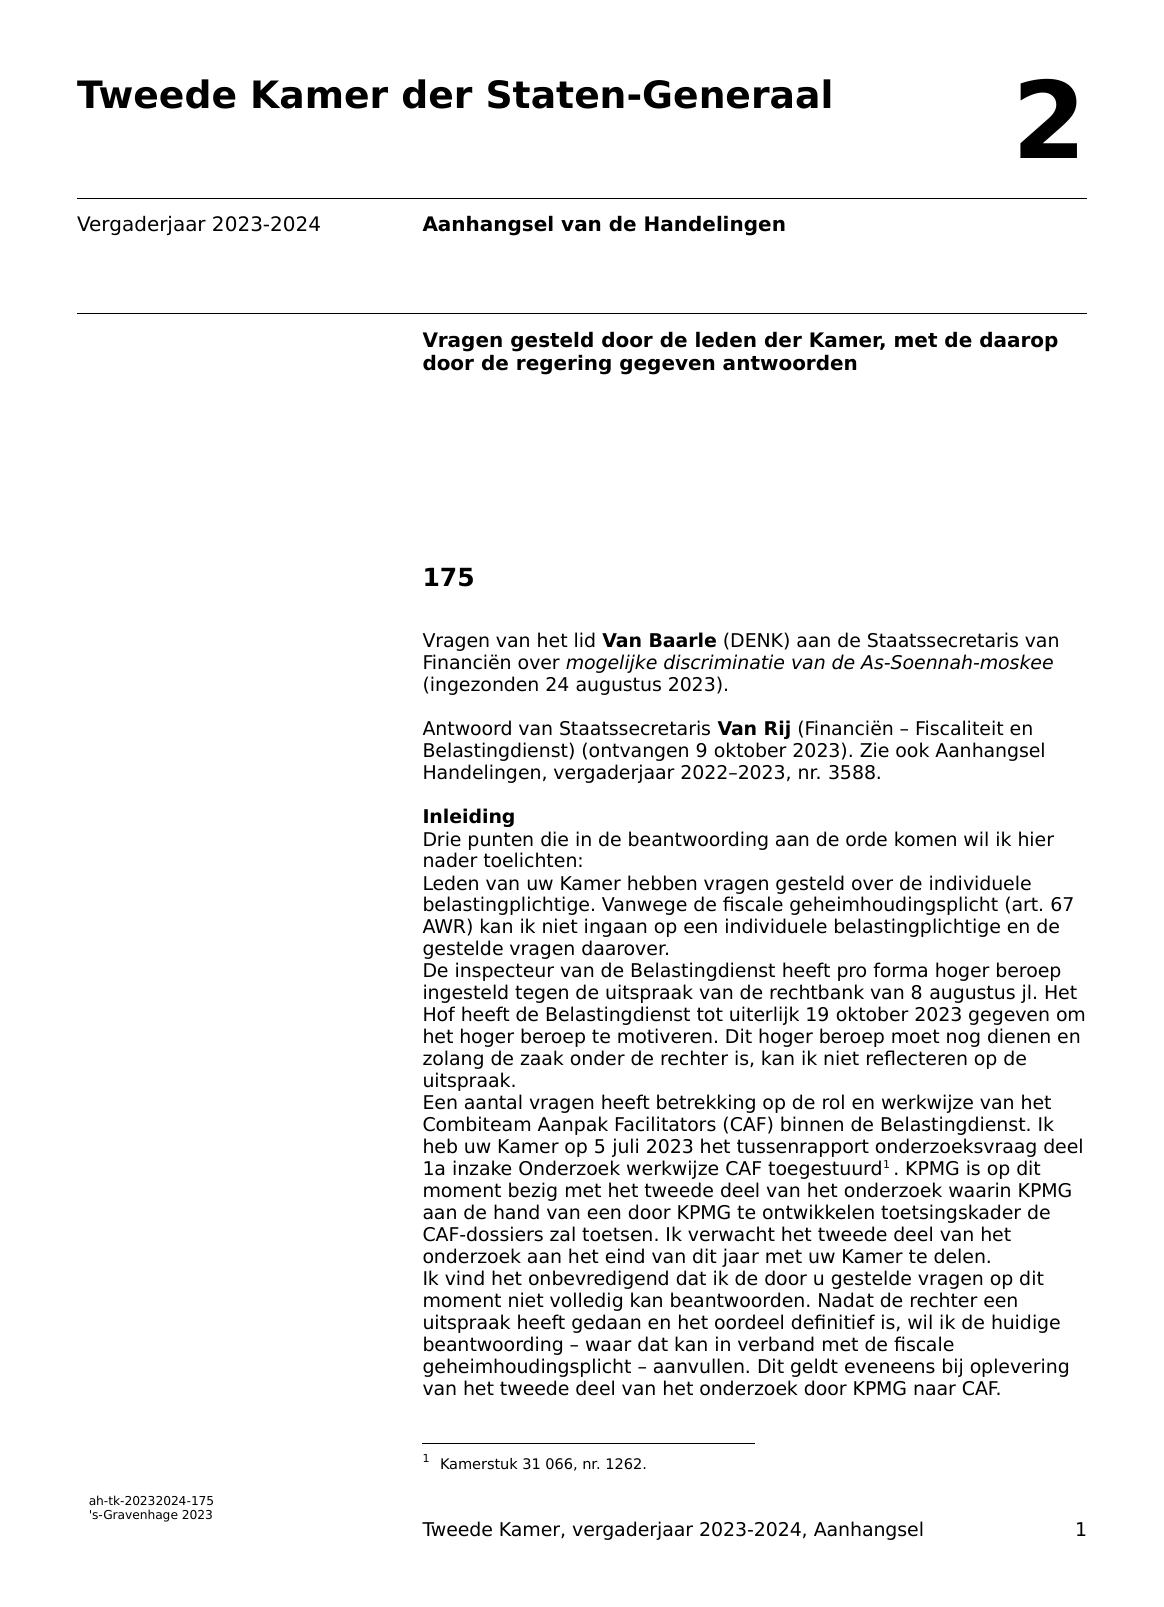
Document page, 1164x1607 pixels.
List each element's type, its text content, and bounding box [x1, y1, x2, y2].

table_cell Vergaderjaar 2023-2024 [77, 199, 422, 313]
text ah-tk-20232024-175 [88, 1494, 323, 1508]
table_header Tweede Kamer der Staten-Generaal [77, 59, 886, 198]
text Drie punten die in de beantwoording aan de orde komen wil ik hier nader toelichten: [422, 828, 1087, 872]
text 's-Gravenhage 2023 [88, 1508, 323, 1522]
text 175 [422, 563, 1087, 592]
text Leden van uw Kamer hebben vragen gesteld over de individuele belastingplichtige. Vanwege de fiscale geheimhoudingsplicht (art. 67 AWR) kan ik niet ingaan op een individuele belastingplichtige en de gestelde vragen daarover. [422, 872, 1087, 960]
text Vragen van het lid Van Baarle (DENK) aan de Staatssecretaris van Financiën over mogelijke discriminatie van de As-Soennah-moskee (ingezonden 24 augustus 2023). [422, 630, 1087, 696]
table_cell Aanhangsel van de Handelingen [422, 199, 1087, 313]
table_header 2 [886, 59, 1087, 198]
text Een aantal vragen heeft betrekking op de rol en werkwijze van het Combiteam Aanpak Facilitators (CAF) binnen de Belastingdienst. Ik heb uw Kamer op 5 juli 2023 het tussenrapport onderzoeksvraag deel 1a inzake Onderzoek werkwijze CAF toegestuurd. KPMG is op dit moment bezig met het tweede deel van het onderzoek waarin KPMG aan de hand van een door KPMG te ontwikkelen toetsingskader de CAF-dossiers zal toetsen. Ik verwacht het tweede deel van het onderzoek aan het eind van dit jaar met uw Kamer te delen. [422, 1092, 1087, 1268]
text Kamerstuk 31 066, nr. 1262. [422, 1452, 1087, 1474]
text Ik vind het onbevredigend dat ik de door u gestelde vragen op dit moment niet volledig kan beantwoorden. Nadat de rechter een uitspraak heeft gedaan en het oordeel definitief is, wil ik de huidige beantwoording – waar dat kan in verband met de fiscale geheimhoudingsplicht – aanvullen. Dit geldt eveneens bij oplevering van het tweede deel van het onderzoek door KPMG naar CAF. [422, 1268, 1087, 1400]
table_cell [77, 314, 422, 375]
text De inspecteur van de Belastingdienst heeft pro forma hoger beroep ingesteld tegen de uitspraak van de rechtbank van 8 augustus jl. Het Hof heeft de Belastingdienst tot uiterlijk 19 oktober 2023 gegeven om het hoger beroep te motiveren. Dit hoger beroep moet nog dienen en zolang de zaak onder de rechter is, kan ik niet reflecteren op de uitspraak. [422, 960, 1087, 1092]
text Inleiding [422, 806, 1087, 828]
table_cell Vragen gesteld door de leden der Kamer, met de daarop door de regering gegeven antwoorden [422, 314, 1087, 375]
text Antwoord van Staatssecretaris Van Rij (Financiën – Fiscaliteit en Belastingdienst) (ontvangen 9 oktober 2023). Zie ook Aanhangsel Handelingen, vergaderjaar 2022–2023, nr. 3588. [422, 718, 1087, 784]
